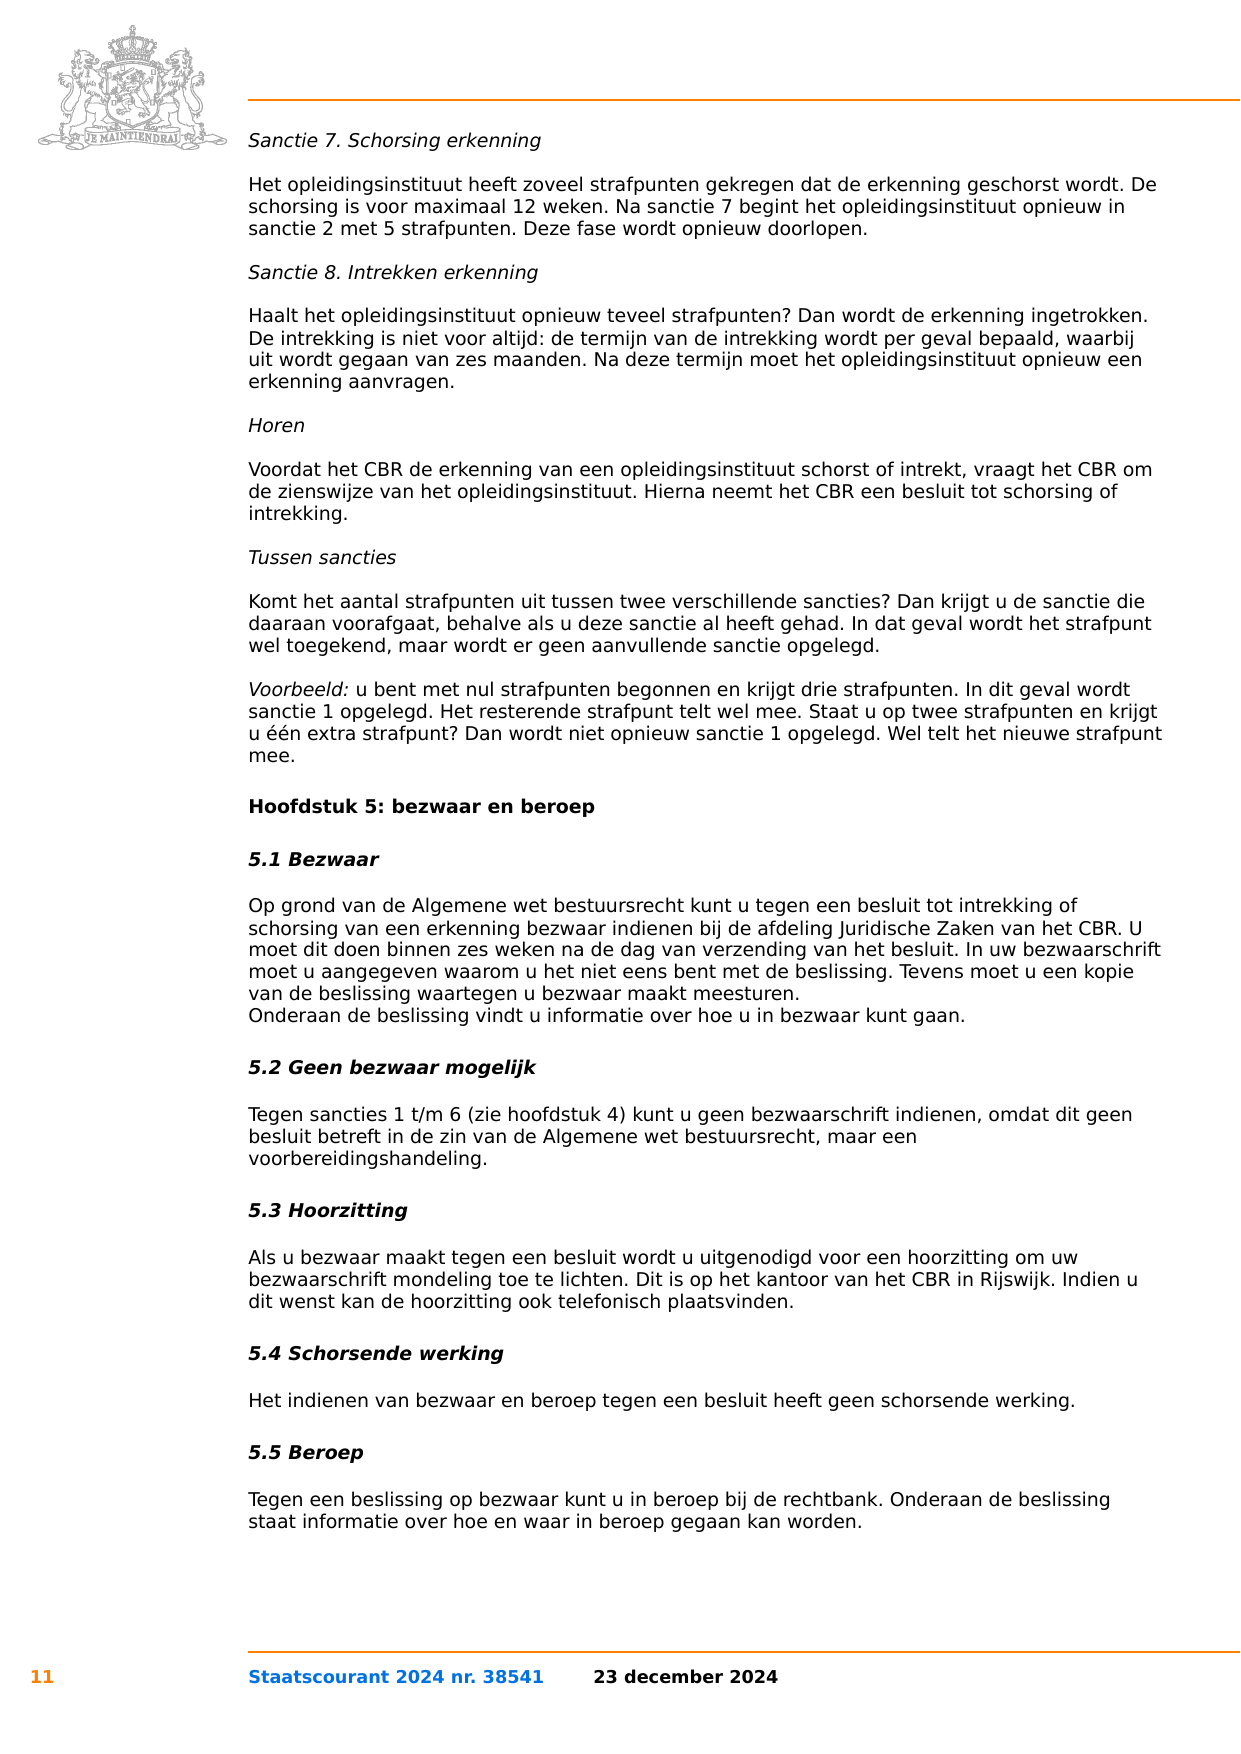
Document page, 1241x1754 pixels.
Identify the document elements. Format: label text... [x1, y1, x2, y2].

subtitle Tussen sancties [248, 547, 1163, 569]
text Voorbeeld: u bent met nul strafpunten begonnen en krijgt drie strafpunten. In dit geval wordt sanctie 1 opgelegd. Het resterende strafpunt telt wel mee. Staat u op twee strafpunten en krijgt u één extra strafpunt? Dan wordt niet opnieuw sanctie 1 opgelegd. Wel telt het nieuwe strafpunt mee. [248, 678, 1163, 766]
subtitle 5.5 Beroep [248, 1442, 1163, 1464]
subtitle 5.3 Hoorzitting [248, 1200, 1163, 1222]
text Tegen een beslissing op bezwaar kunt u in beroep bij de rechtbank. Onderaan de beslissing staat informatie over hoe en waar in beroep gegaan kan worden. [248, 1489, 1163, 1533]
text Voordat het CBR de erkenning van een opleidingsinstituut schorst of intrekt, vraagt het CBR om de zienswijze van het opleidingsinstituut. Hierna neemt het CBR een besluit tot schorsing of intrekking. [248, 459, 1163, 525]
picture [38, 25, 227, 150]
text Tegen sancties 1 t/m 6 (zie hoofdstuk 4) kunt u geen bezwaarschrift indienen, omdat dit geen besluit betreft in de zin van de Algemene wet bestuursrecht, maar een voorbereidingshandeling. [248, 1104, 1163, 1170]
subtitle 5.2 Geen bezwaar mogelijk [248, 1057, 1163, 1079]
subtitle Hoofdstuk 5: bezwaar en beroep [248, 796, 1163, 818]
subtitle Horen [248, 415, 1163, 437]
text Op grond van de Algemene wet bestuursrecht kunt u tegen een besluit tot intrekking of schorsing van een erkenning bezwaar indienen bij de afdeling Juridische Zaken van het CBR. U moet dit doen binnen zes weken na de dag van verzending van het besluit. In uw bezwaarschrift moet u aangegeven waarom u het niet eens bent met de beslissing. Tevens moet u een kopie van de beslissing waartegen u bezwaar maakt meesturen. [248, 895, 1163, 1005]
text Onderaan de beslissing vindt u informatie over hoe u in bezwaar kunt gaan. [248, 1005, 1163, 1027]
text Komt het aantal strafpunten uit tussen twee verschillende sancties? Dan krijgt u de sanctie die daaraan voorafgaat, behalve als u deze sanctie al heeft gehad. In dat geval wordt het strafpunt wel toegekend, maar wordt er geen aanvullende sanctie opgelegd. [248, 591, 1163, 657]
text Als u bezwaar maakt tegen een besluit wordt u uitgenodigd voor een hoorzitting om uw bezwaarschrift mondeling toe te lichten. Dit is op het kantoor van het CBR in Rijswijk. Indien u dit wenst kan de hoorzitting ook telefonisch plaatsvinden. [248, 1247, 1163, 1313]
text Het indienen van bezwaar en beroep tegen een besluit heeft geen schorsende werking. [248, 1390, 1163, 1412]
subtitle 5.1 Bezwaar [248, 848, 1163, 870]
subtitle Sanctie 8. Intrekken erkenning [248, 262, 1163, 283]
text Haalt het opleidingsinstituut opnieuw teveel strafpunten? Dan wordt de erkenning ingetrokken. De intrekking is niet voor altijd: de termijn van de intrekking wordt per geval bepaald, waarbij uit wordt gegaan van zes maanden. Na deze termijn moet het opleidingsinstituut opnieuw een erkenning aanvragen. [248, 305, 1163, 393]
subtitle 5.4 Schorsende werking [248, 1343, 1163, 1365]
text Het opleidingsinstituut heeft zoveel strafpunten gekregen dat de erkenning geschorst wordt. De schorsing is voor maximaal 12 weken. Na sanctie 7 begint het opleidingsinstituut opnieuw in sanctie 2 met 5 strafpunten. Deze fase wordt opnieuw doorlopen. [248, 174, 1163, 240]
subtitle Sanctie 7. Schorsing erkenning [248, 130, 1163, 152]
